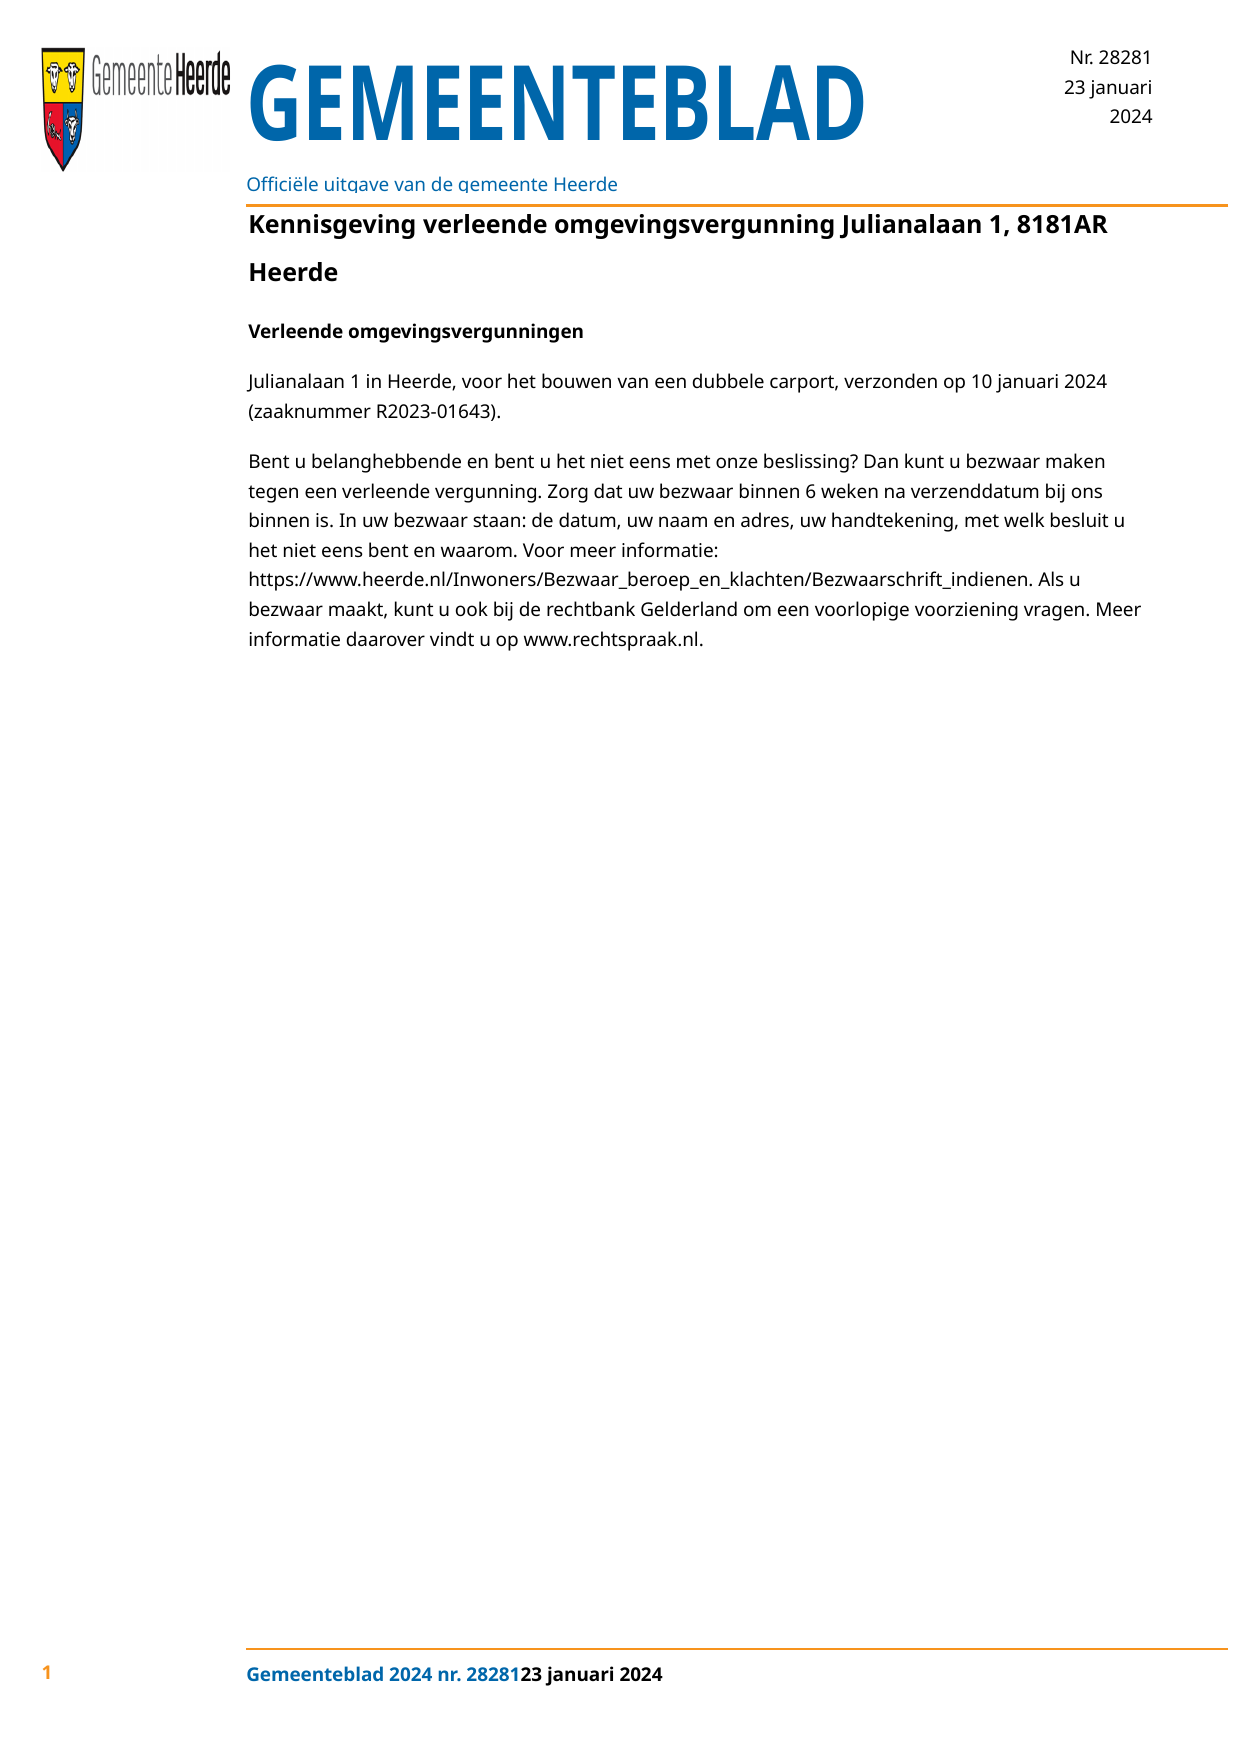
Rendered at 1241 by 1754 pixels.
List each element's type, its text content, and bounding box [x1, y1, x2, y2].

text Kennisgeving verleende omgevingsvergunning Julianalaan 1, 8181AR Heerde [248, 207, 1152, 288]
text Bent u belanghebbende en bent u het niet eens met onze beslissing? Dan kunt u bezwaar maken tegen een verleende vergunning. Zorg dat uw bezwaar binnen 6 weken na verzenddatum bij ons binnen is. In uw bezwaar staan: de datum, uw naam en adres, uw handtekening, met welk besluit u het niet eens bent en waarom. Voor meer informatie: https://www.heerde.nl/Inwoners/Bezwaar_beroep_en_klachten/Bezwaarschrift_indienen. Als u bezwaar maakt, kunt u ook bij de rechtbank Gelderland om een voorlopige voorziening vragen. Meer informatie daarover vindt u op www.rechtspraak.nl. [248, 448, 1152, 652]
text Verleende omgevingsvergunningen [248, 318, 1152, 344]
picture [41, 47, 231, 172]
text Julianalaan 1 in Heerde, voor het bouwen van een dubbele carport, verzonden op 10 januari 2024 (zaaknummer R2023-01643). [248, 368, 1152, 424]
